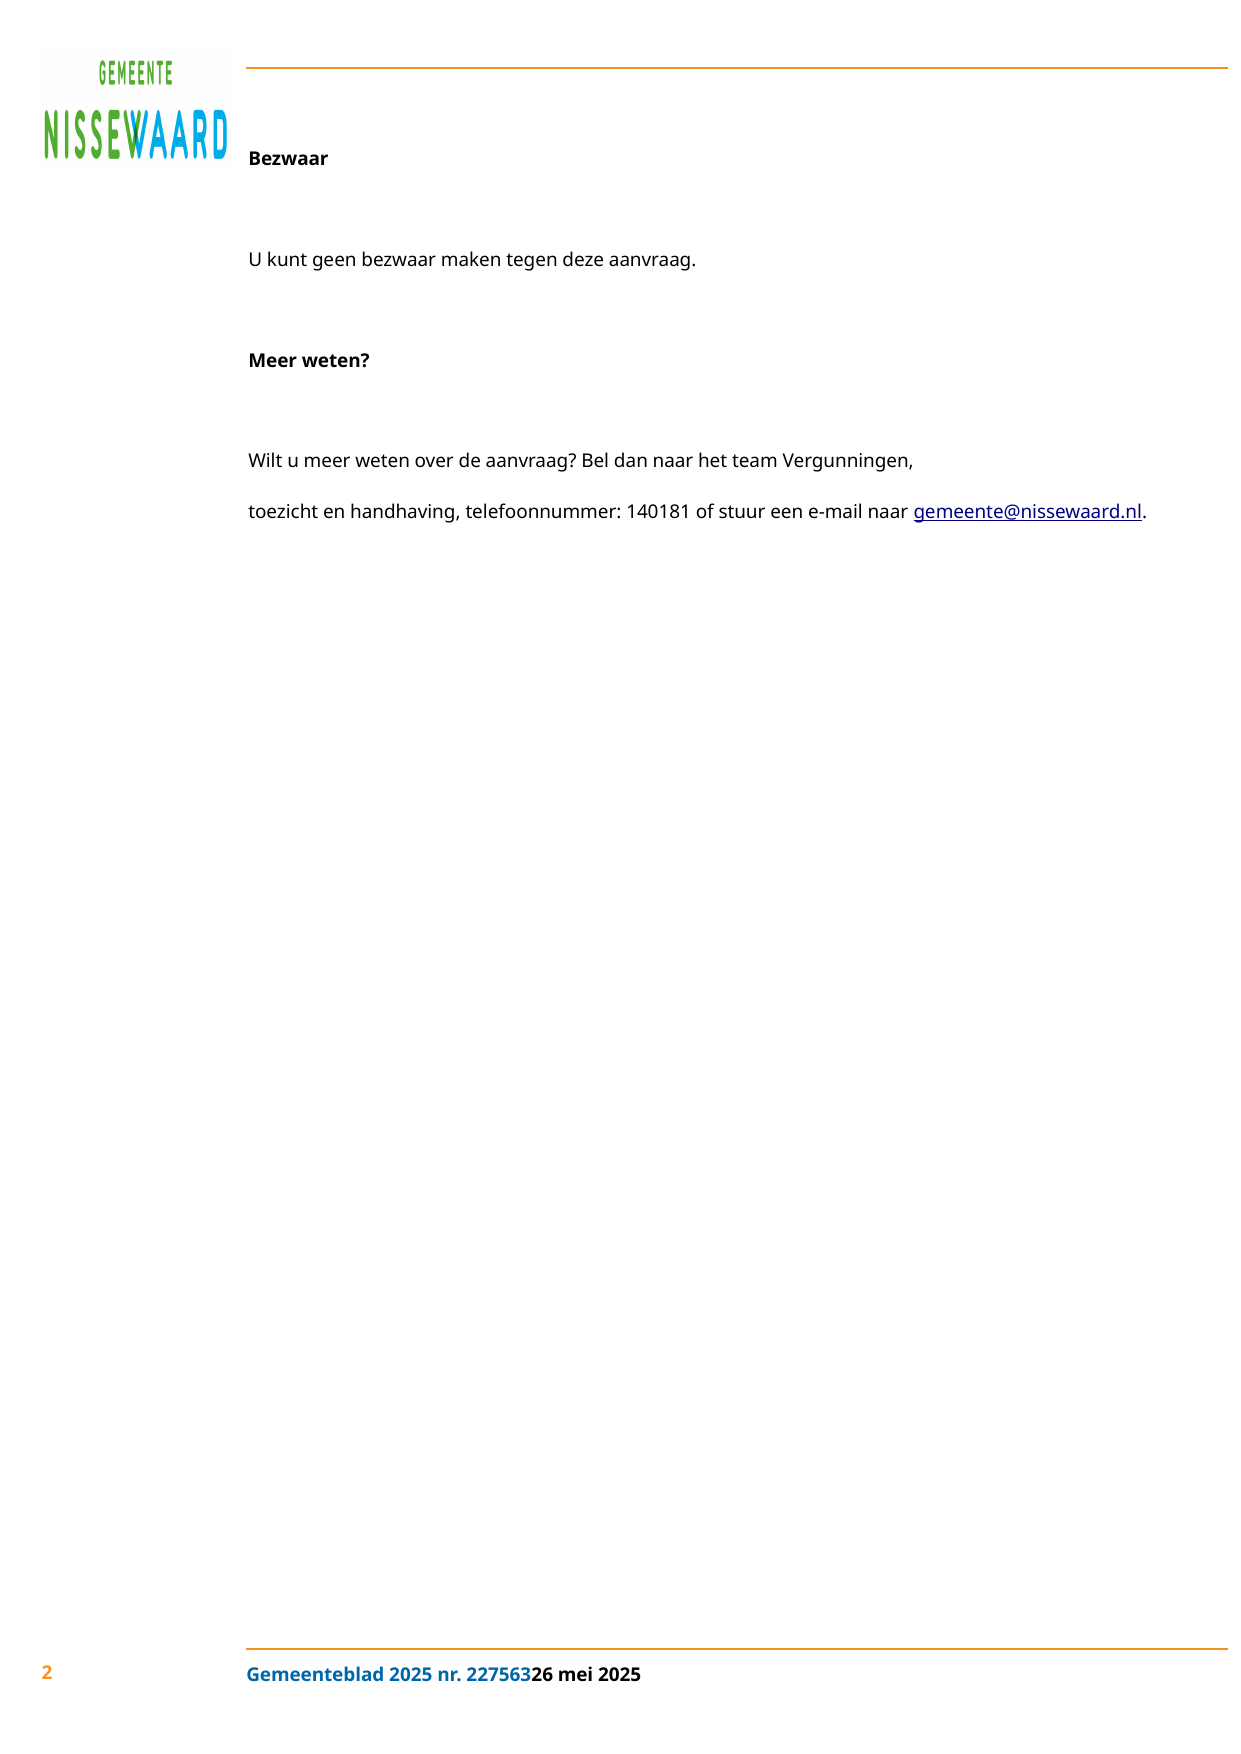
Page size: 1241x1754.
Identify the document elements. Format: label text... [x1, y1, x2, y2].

text U kunt geen bezwaar maken tegen deze aanvraag. [248, 246, 1152, 272]
text toezicht en handhaving, telefoonnummer: 140181 of stuur een e-mail naar gemeente@nissewaard.nl. [248, 498, 1152, 524]
text Wilt u meer weten over de aanvraag? Bel dan naar het team Vergunningen, [248, 448, 1152, 473]
text Bezwaar [248, 145, 1152, 171]
picture [41, 47, 231, 172]
text Meer weten? [248, 347, 1152, 373]
